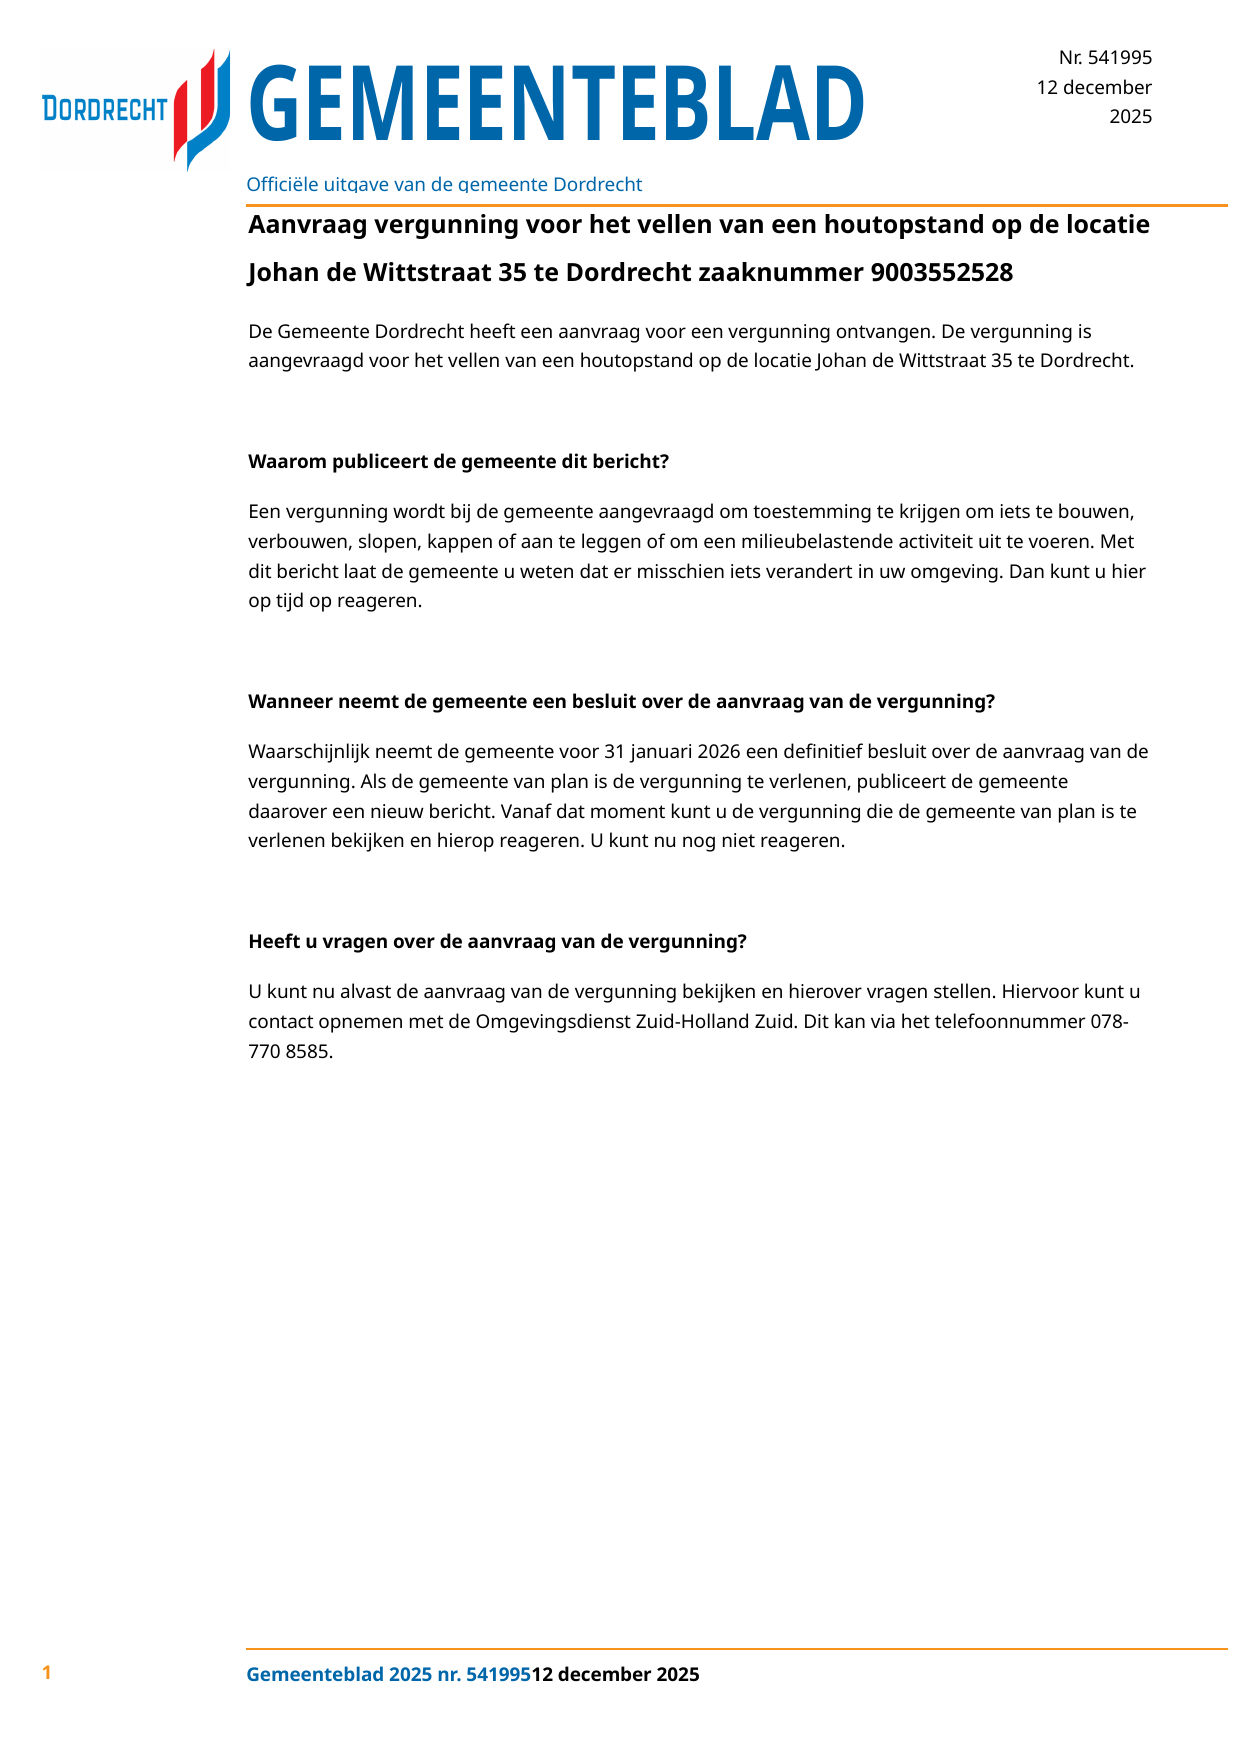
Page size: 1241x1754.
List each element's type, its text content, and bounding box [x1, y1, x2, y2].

text Aanvraag vergunning voor het vellen van een houtopstand op de locatie Johan de Wittstraat 35 te Dordrecht zaaknummer 9003552528 [248, 207, 1152, 288]
text Waarschijnlijk neemt de gemeente voor 31 januari 2026 een definitief besluit over de aanvraag van de vergunning. Als de gemeente van plan is de vergunning te verlenen, publiceert de gemeente daarover een nieuw bericht. Vanaf dat moment kunt u de vergunning die de gemeente van plan is te verlenen bekijken en hierop reageren. U kunt nu nog niet reageren. [248, 739, 1152, 853]
picture [41, 47, 231, 172]
text U kunt nu alvast de aanvraag van de vergunning bekijken en hierover vragen stellen. Hiervoor kunt u contact opnemen met de Omgevingsdienst Zuid-Holland Zuid. Dit kan via het telefoonnummer 078-770 8585. [248, 979, 1152, 1064]
text De Gemeente Dordrecht heeft een aanvraag voor een vergunning ontvangen. De vergunning is aangevraagd voor het vellen van een houtopstand op de locatie Johan de Wittstraat 35 te Dordrecht. [248, 318, 1152, 373]
text Heeft u vragen over de aanvraag van de vergunning? [248, 928, 1152, 954]
text Wanneer neemt de gemeente een besluit over de aanvraag van de vergunning? [248, 688, 1152, 714]
text Een vergunning wordt bij de gemeente aangevraagd om toestemming te krijgen om iets te bouwen, verbouwen, slopen, kappen of aan te leggen of om een milieubelastende activiteit uit te voeren. Met dit bericht laat de gemeente u weten dat er misschien iets verandert in uw omgeving. Dan kunt u hier op tijd op reageren. [248, 499, 1152, 613]
text Waarom publiceert de gemeente dit bericht? [248, 448, 1152, 474]
